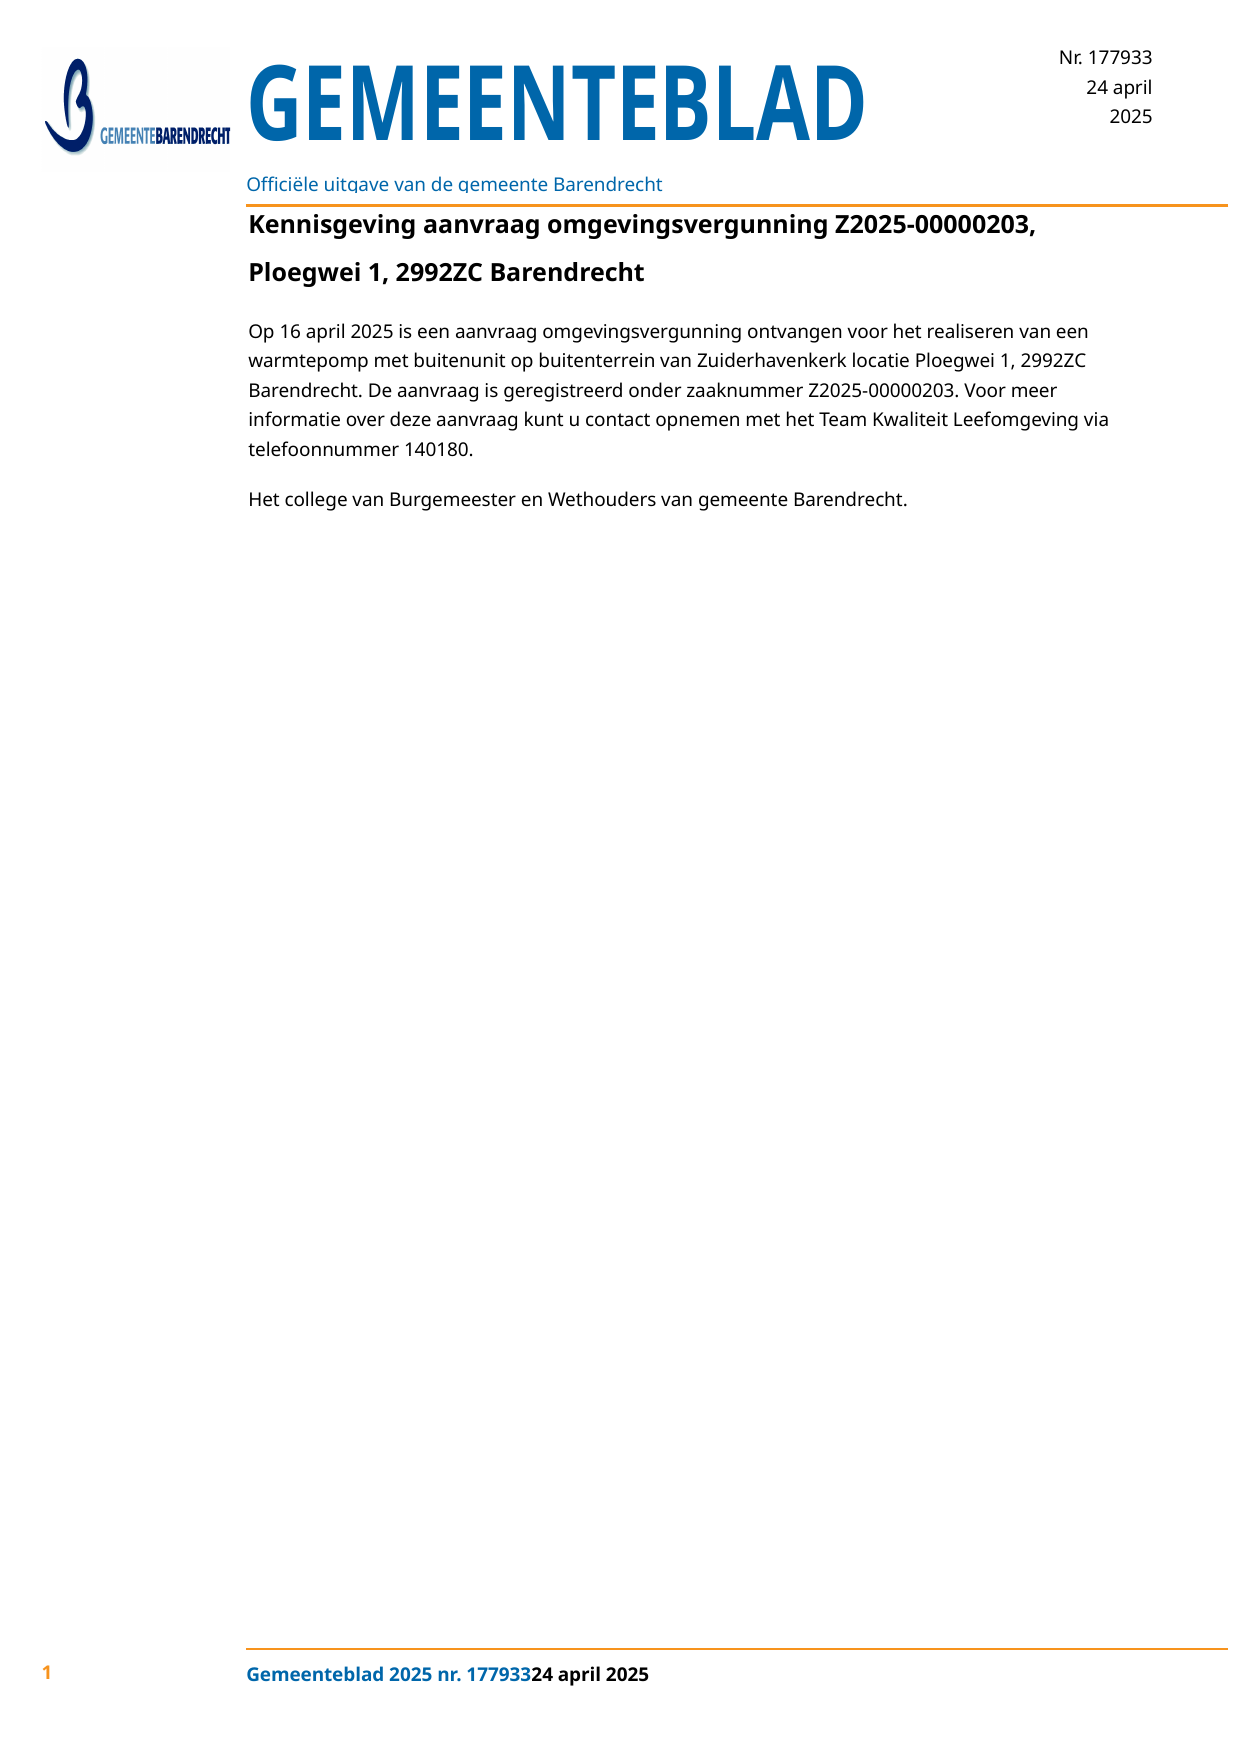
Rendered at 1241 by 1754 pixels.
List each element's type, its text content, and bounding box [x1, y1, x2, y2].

text Het college van Burgemeester en Wethouders van gemeente Barendrecht. [248, 487, 1152, 512]
picture [41, 47, 231, 172]
text Kennisgeving aanvraag omgevingsvergunning Z2025-00000203, Ploegwei 1, 2992ZC Barendrecht [248, 207, 1152, 288]
text Op 16 april 2025 is een aanvraag omgevingsvergunning ontvangen voor het realiseren van een warmtepomp met buitenunit op buitenterrein van Zuiderhavenkerk locatie Ploegwei 1, 2992ZC Barendrecht. De aanvraag is geregistreerd onder zaaknummer Z2025-00000203. Voor meer informatie over deze aanvraag kunt u contact opnemen met het Team Kwaliteit Leefomgeving via telefoonnummer 140180. [248, 318, 1152, 462]
